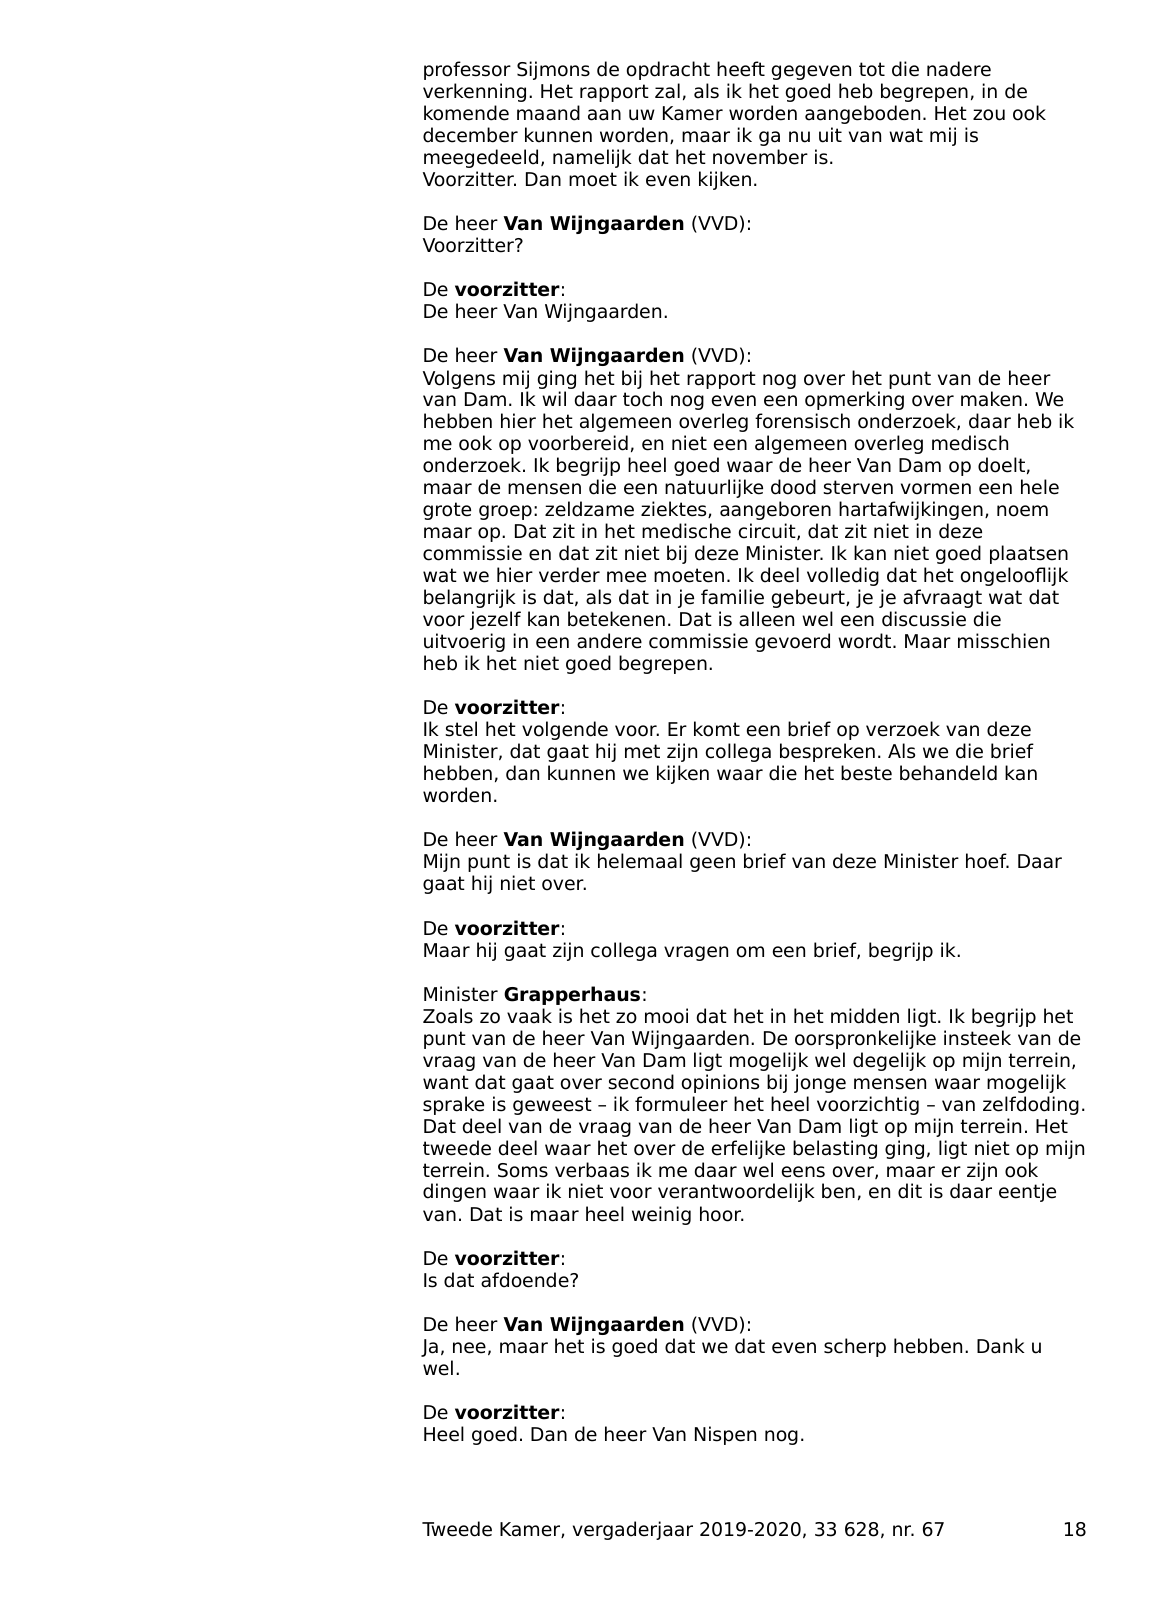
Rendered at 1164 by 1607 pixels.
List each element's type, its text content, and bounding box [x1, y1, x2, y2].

text De heer Van Wijngaarden (VVD): [422, 213, 1087, 235]
text De voorzitter: [422, 1402, 1087, 1424]
text Maar hij gaat zijn collega vragen om een brief, begrijp ik. [422, 939, 1087, 961]
text De voorzitter: [422, 917, 1087, 939]
text Voorzitter. Dan moet ik even kijken. [422, 169, 1087, 191]
text Volgens mij ging het bij het rapport nog over het punt van de heer van Dam. Ik wil daar toch nog even een opmerking over maken. We hebben hier het algemeen overleg forensisch onderzoek, daar heb ik me ook op voorbereid, en niet een algemeen overleg medisch onderzoek. Ik begrijp heel goed waar de heer Van Dam op doelt, maar de mensen die een natuurlijke dood sterven vormen een hele grote groep: zeldzame ziektes, aangeboren hartafwijkingen, noem maar op. Dat zit in het medische circuit, dat zit niet in deze commissie en dat zit niet bij deze Minister. Ik kan niet goed plaatsen wat we hier verder mee moeten. Ik deel volledig dat het ongelooflijk belangrijk is dat, als dat in je familie gebeurt, je je afvraagt wat dat voor jezelf kan betekenen. Dat is alleen wel een discussie die uitvoerig in een andere commissie gevoerd wordt. Maar misschien heb ik het niet goed begrepen. [422, 367, 1087, 675]
text De heer Van Wijngaarden (VVD): [422, 1314, 1087, 1336]
text Ja, nee, maar het is goed dat we dat even scherp hebben. Dank u wel. [422, 1336, 1087, 1380]
text Ik stel het volgende voor. Er komt een brief op verzoek van deze Minister, dat gaat hij met zijn collega bespreken. Als we die brief hebben, dan kunnen we kijken waar die het beste behandeld kan worden. [422, 719, 1087, 807]
text De voorzitter: [422, 279, 1087, 301]
text De voorzitter: [422, 1248, 1087, 1269]
text Mijn punt is dat ik helemaal geen brief van deze Minister hoef. Daar gaat hij niet over. [422, 851, 1087, 895]
text Zoals zo vaak is het zo mooi dat het in het midden ligt. Ik begrijp het punt van de heer Van Wijngaarden. De oorspronkelijke insteek van de vraag van de heer Van Dam ligt mogelijk wel degelijk op mijn terrein, want dat gaat over second opinions bij jonge mensen waar mogelijk sprake is geweest – ik formuleer het heel voorzichtig – van zelfdoding. Dat deel van de vraag van de heer Van Dam ligt op mijn terrein. Het tweede deel waar het over de erfelijke belasting ging, ligt niet op mijn terrein. Soms verbaas ik me daar wel eens over, maar er zijn ook dingen waar ik niet voor verantwoordelijk ben, en dit is daar eentje van. Dat is maar heel weinig hoor. [422, 1006, 1087, 1225]
text Voorzitter? [422, 235, 1087, 257]
text Is dat afdoende? [422, 1269, 1087, 1292]
text De heer Van Wijngaarden. [422, 301, 1087, 323]
text De heer Van Wijngaarden (VVD): [422, 345, 1087, 367]
text professor Sijmons de opdracht heeft gegeven tot die nadere verkenning. Het rapport zal, als ik het goed heb begrepen, in de komende maand aan uw Kamer worden aangeboden. Het zou ook december kunnen worden, maar ik ga nu uit van wat mij is meegedeeld, namelijk dat het november is. [422, 59, 1087, 169]
text Heel goed. Dan de heer Van Nispen nog. [422, 1424, 1087, 1446]
text Minister Grapperhaus: [422, 984, 1087, 1006]
text De heer Van Wijngaarden (VVD): [422, 829, 1087, 851]
text De voorzitter: [422, 697, 1087, 719]
